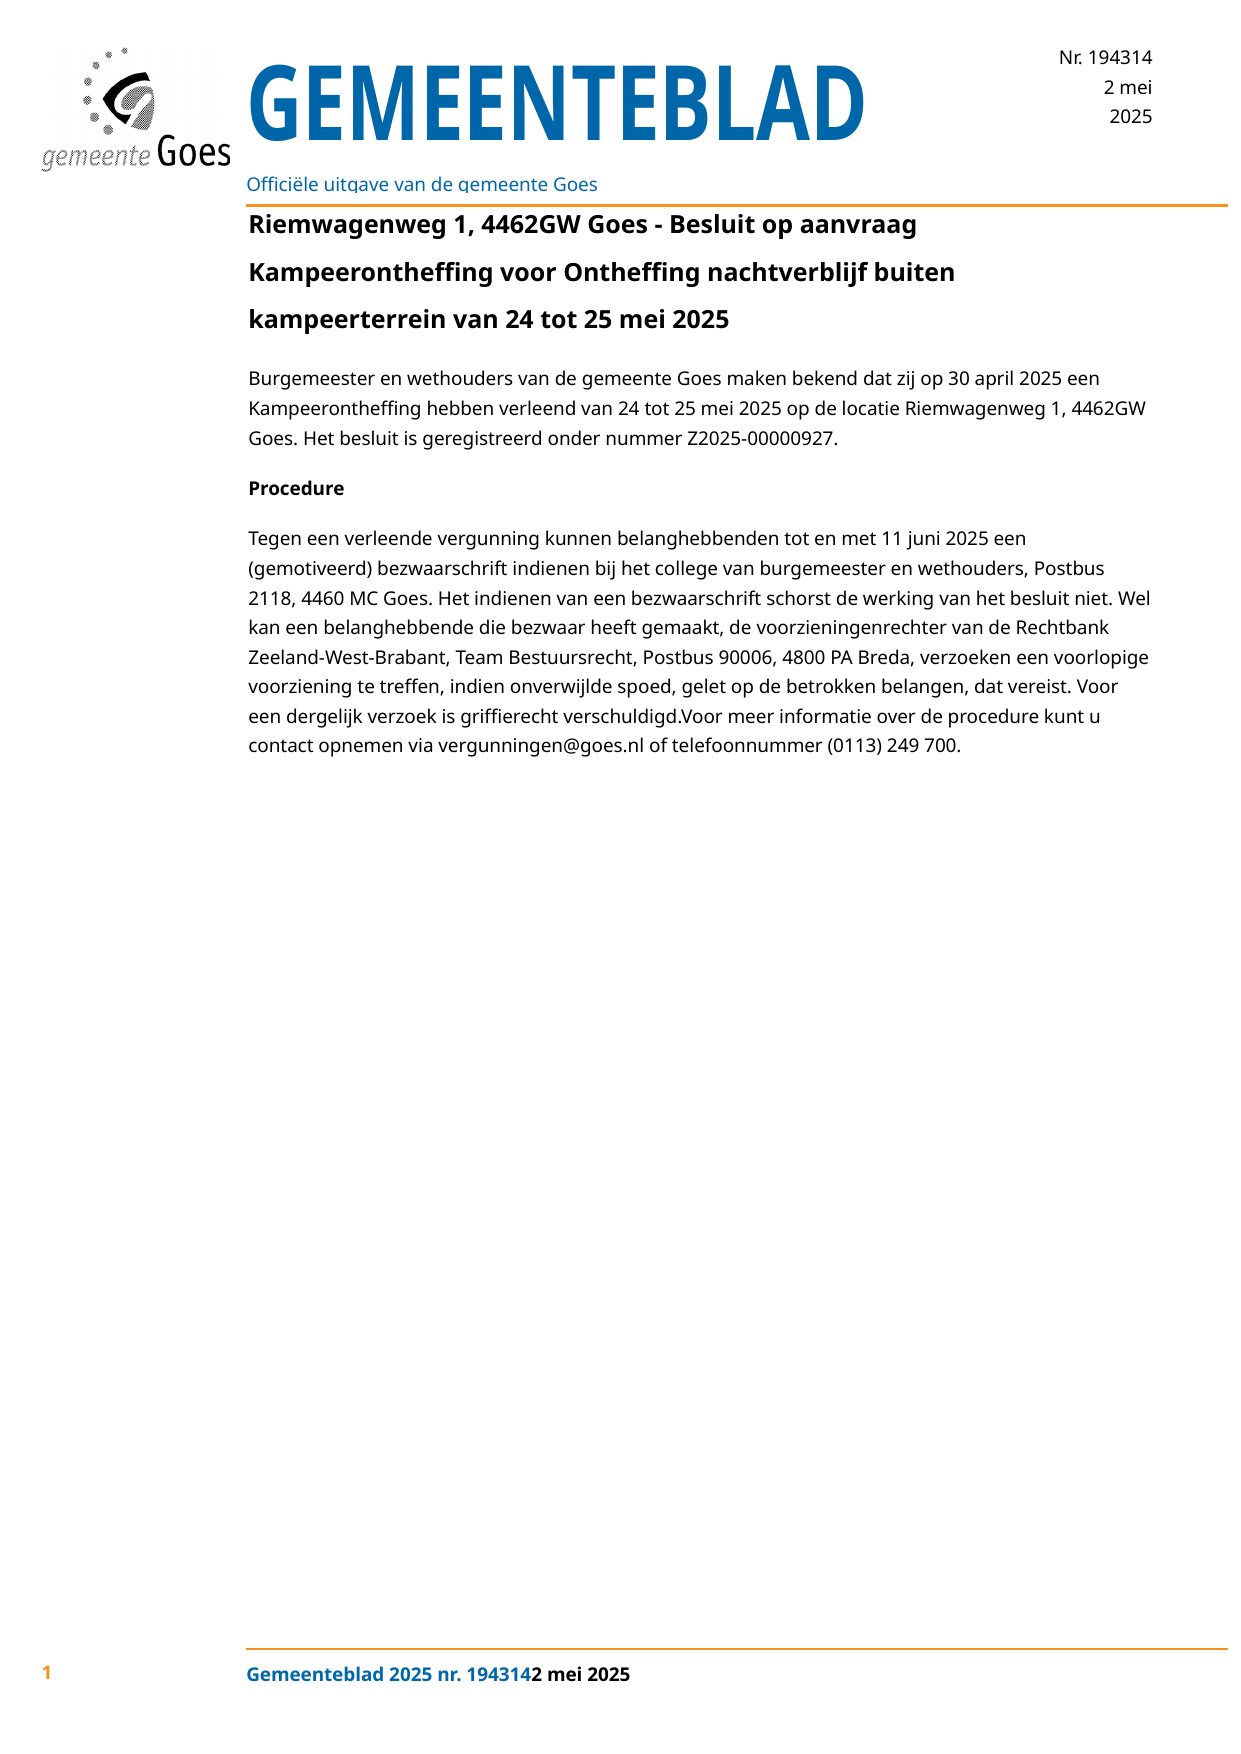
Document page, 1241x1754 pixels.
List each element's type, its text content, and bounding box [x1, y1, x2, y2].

text Riemwagenweg 1, 4462GW Goes - Besluit op aanvraag Kampeerontheffing voor Ontheffing nachtverblijf buiten kampeerterrein van 24 tot 25 mei 2025 [248, 207, 1152, 336]
text Procedure [248, 475, 1152, 501]
text Tegen een verleende vergunning kunnen belanghebbenden tot en met 11 juni 2025 een (gemotiveerd) bezwaarschrift indienen bij het college van burgemeester en wethouders, Postbus 2118, 4460 MC Goes. Het indienen van een bezwaarschrift schorst de werking van het besluit niet. Wel kan een belanghebbende die bezwaar heeft gemaakt, de voorzieningenrechter van de Rechtbank Zeeland-West-Brabant, Team Bestuursrecht, Postbus 90006, 4800 PA Breda, verzoeken een voorlopige voorziening te treffen, indien onverwijlde spoed, gelet op de betrokken belangen, dat vereist. Voor een dergelijk verzoek is griffierecht verschuldigd.Voor meer informatie over de procedure kunt u contact opnemen via vergunningen@goes.nl of telefoonnummer (0113) 249 700. [248, 526, 1152, 758]
picture [41, 47, 231, 172]
text Burgemeester en wethouders van de gemeente Goes maken bekend dat zij op 30 april 2025 een Kampeerontheffing hebben verleend van 24 tot 25 mei 2025 op de locatie Riemwagenweg 1, 4462GW Goes. Het besluit is geregistreerd onder nummer Z2025-00000927. [248, 366, 1152, 450]
